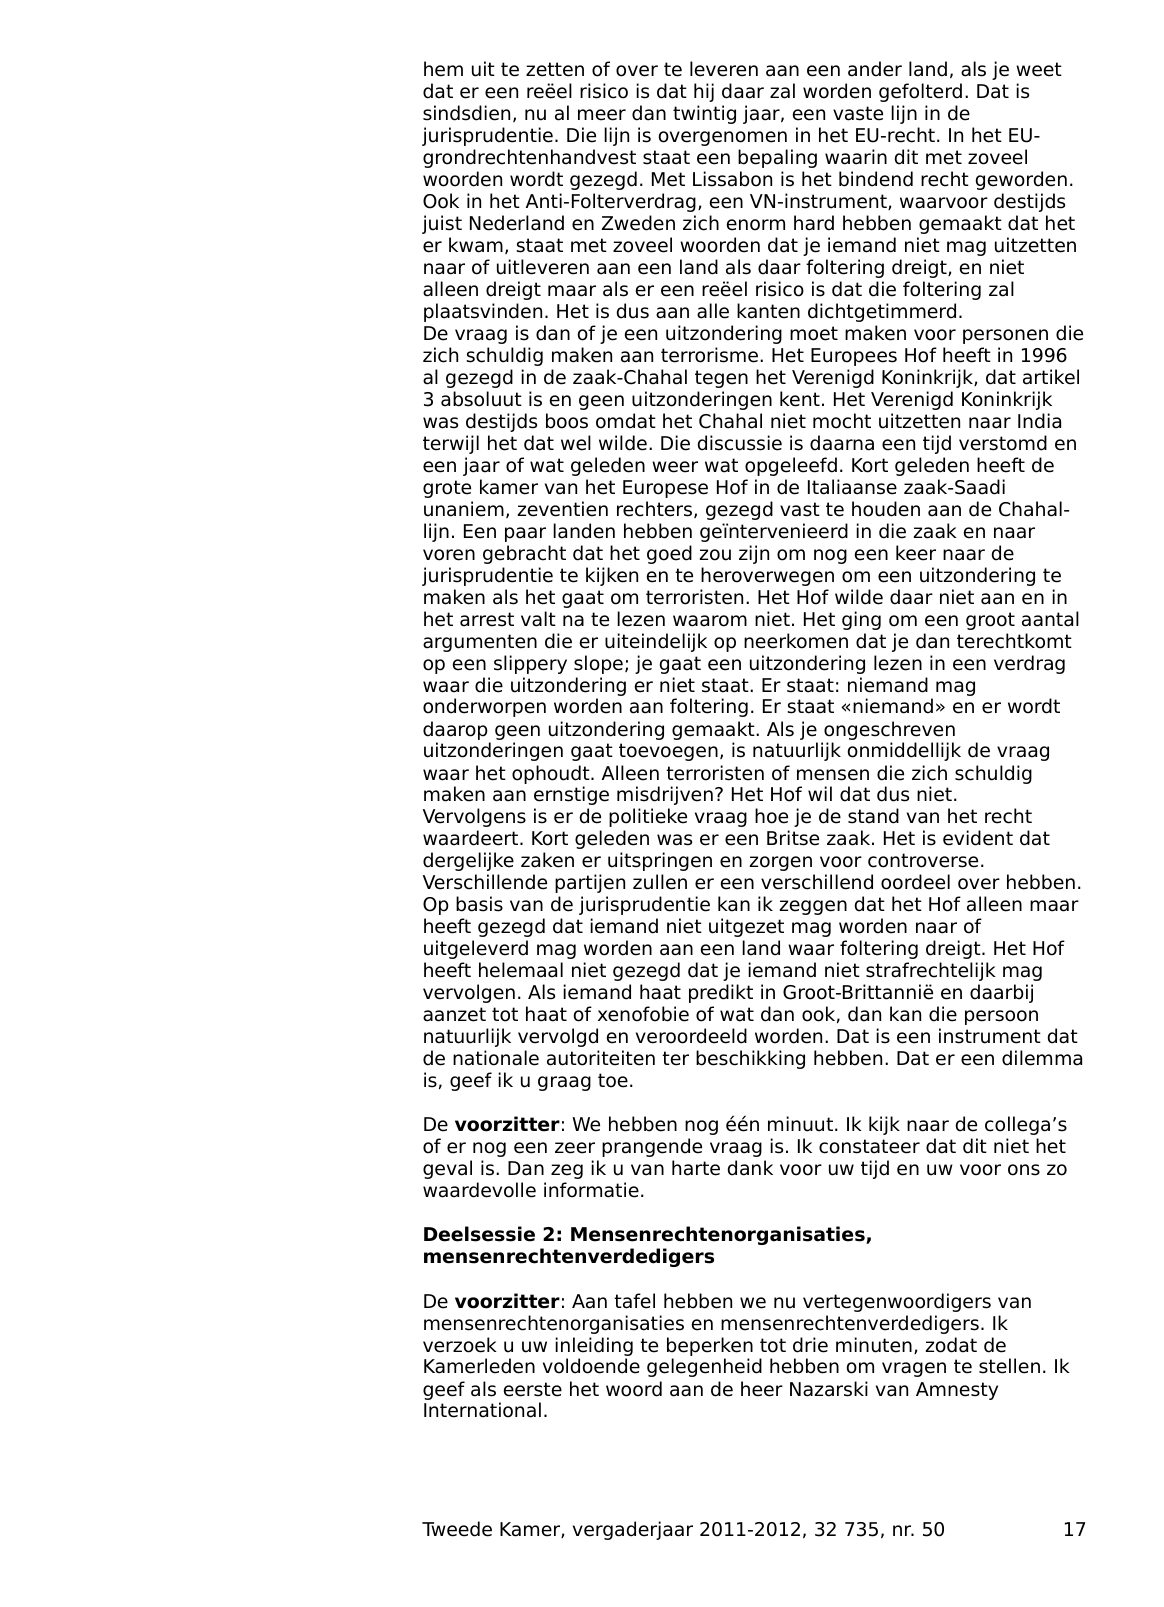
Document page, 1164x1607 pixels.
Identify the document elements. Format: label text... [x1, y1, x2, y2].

subtitle Deelsessie 2: Mensenrechtenorganisaties, mensenrechtenverdedigers [422, 1224, 1087, 1268]
text De vraag is dan of je een uitzondering moet maken voor personen die zich schuldig maken aan terrorisme. Het Europees Hof heeft in 1996 al gezegd in de zaak-Chahal tegen het Verenigd Koninkrijk, dat artikel 3 absoluut is en geen uitzonderingen kent. Het Verenigd Koninkrijk was destijds boos omdat het Chahal niet mocht uitzetten naar India terwijl het dat wel wilde. Die discussie is daarna een tijd verstomd en een jaar of wat geleden weer wat opgeleefd. Kort geleden heeft de grote kamer van het Europese Hof in de Italiaanse zaak-Saadi unaniem, zeventien rechters, gezegd vast te houden aan de Chahal-lijn. Een paar landen hebben geïntervenieerd in die zaak en naar voren gebracht dat het goed zou zijn om nog een keer naar de jurisprudentie te kijken en te heroverwegen om een uitzondering te maken als het gaat om terroristen. Het Hof wilde daar niet aan en in het arrest valt na te lezen waarom niet. Het ging om een groot aantal argumenten die er uiteindelijk op neerkomen dat je dan terechtkomt op een slippery slope; je gaat een uitzondering lezen in een verdrag waar die uitzondering er niet staat. Er staat: niemand mag onderworpen worden aan foltering. Er staat «niemand» en er wordt daarop geen uitzondering gemaakt. Als je ongeschreven uitzonderingen gaat toevoegen, is natuurlijk onmiddellijk de vraag waar het ophoudt. Alleen terroristen of mensen die zich schuldig maken aan ernstige misdrijven? Het Hof wil dat dus niet. [422, 323, 1087, 806]
text hem uit te zetten of over te leveren aan een ander land, als je weet dat er een reëel risico is dat hij daar zal worden gefolterd. Dat is sindsdien, nu al meer dan twintig jaar, een vaste lijn in de jurisprudentie. Die lijn is overgenomen in het EU-recht. In het EU-grondrechtenhandvest staat een bepaling waarin dit met zoveel woorden wordt gezegd. Met Lissabon is het bindend recht geworden. Ook in het Anti-Folterverdrag, een VN-instrument, waarvoor destijds juist Nederland en Zweden zich enorm hard hebben gemaakt dat het er kwam, staat met zoveel woorden dat je iemand niet mag uitzetten naar of uitleveren aan een land als daar foltering dreigt, en niet alleen dreigt maar als er een reëel risico is dat die foltering zal plaatsvinden. Het is dus aan alle kanten dichtgetimmerd. [422, 59, 1087, 323]
text Vervolgens is er de politieke vraag hoe je de stand van het recht waardeert. Kort geleden was er een Britse zaak. Het is evident dat dergelijke zaken er uitspringen en zorgen voor controverse. Verschillende partijen zullen er een verschillend oordeel over hebben. Op basis van de jurisprudentie kan ik zeggen dat het Hof alleen maar heeft gezegd dat iemand niet uitgezet mag worden naar of uitgeleverd mag worden aan een land waar foltering dreigt. Het Hof heeft helemaal niet gezegd dat je iemand niet strafrechtelijk mag vervolgen. Als iemand haat predikt in Groot-Brittannië en daarbij aanzet tot haat of xenofobie of wat dan ook, dan kan die persoon natuurlijk vervolgd en veroordeeld worden. Dat is een instrument dat de nationale autoriteiten ter beschikking hebben. Dat er een dilemma is, geef ik u graag toe. [422, 806, 1087, 1092]
text De voorzitter: Aan tafel hebben we nu vertegenwoordigers van mensenrechtenorganisaties en mensenrechtenverdedigers. Ik verzoek u uw inleiding te beperken tot drie minuten, zodat de Kamerleden voldoende gelegenheid hebben om vragen te stellen. Ik geef als eerste het woord aan de heer Nazarski van Amnesty International. [422, 1291, 1087, 1422]
text De voorzitter: We hebben nog één minuut. Ik kijk naar de collega’s of er nog een zeer prangende vraag is. Ik constateer dat dit niet het geval is. Dan zeg ik u van harte dank voor uw tijd en uw voor ons zo waardevolle informatie. [422, 1114, 1087, 1202]
